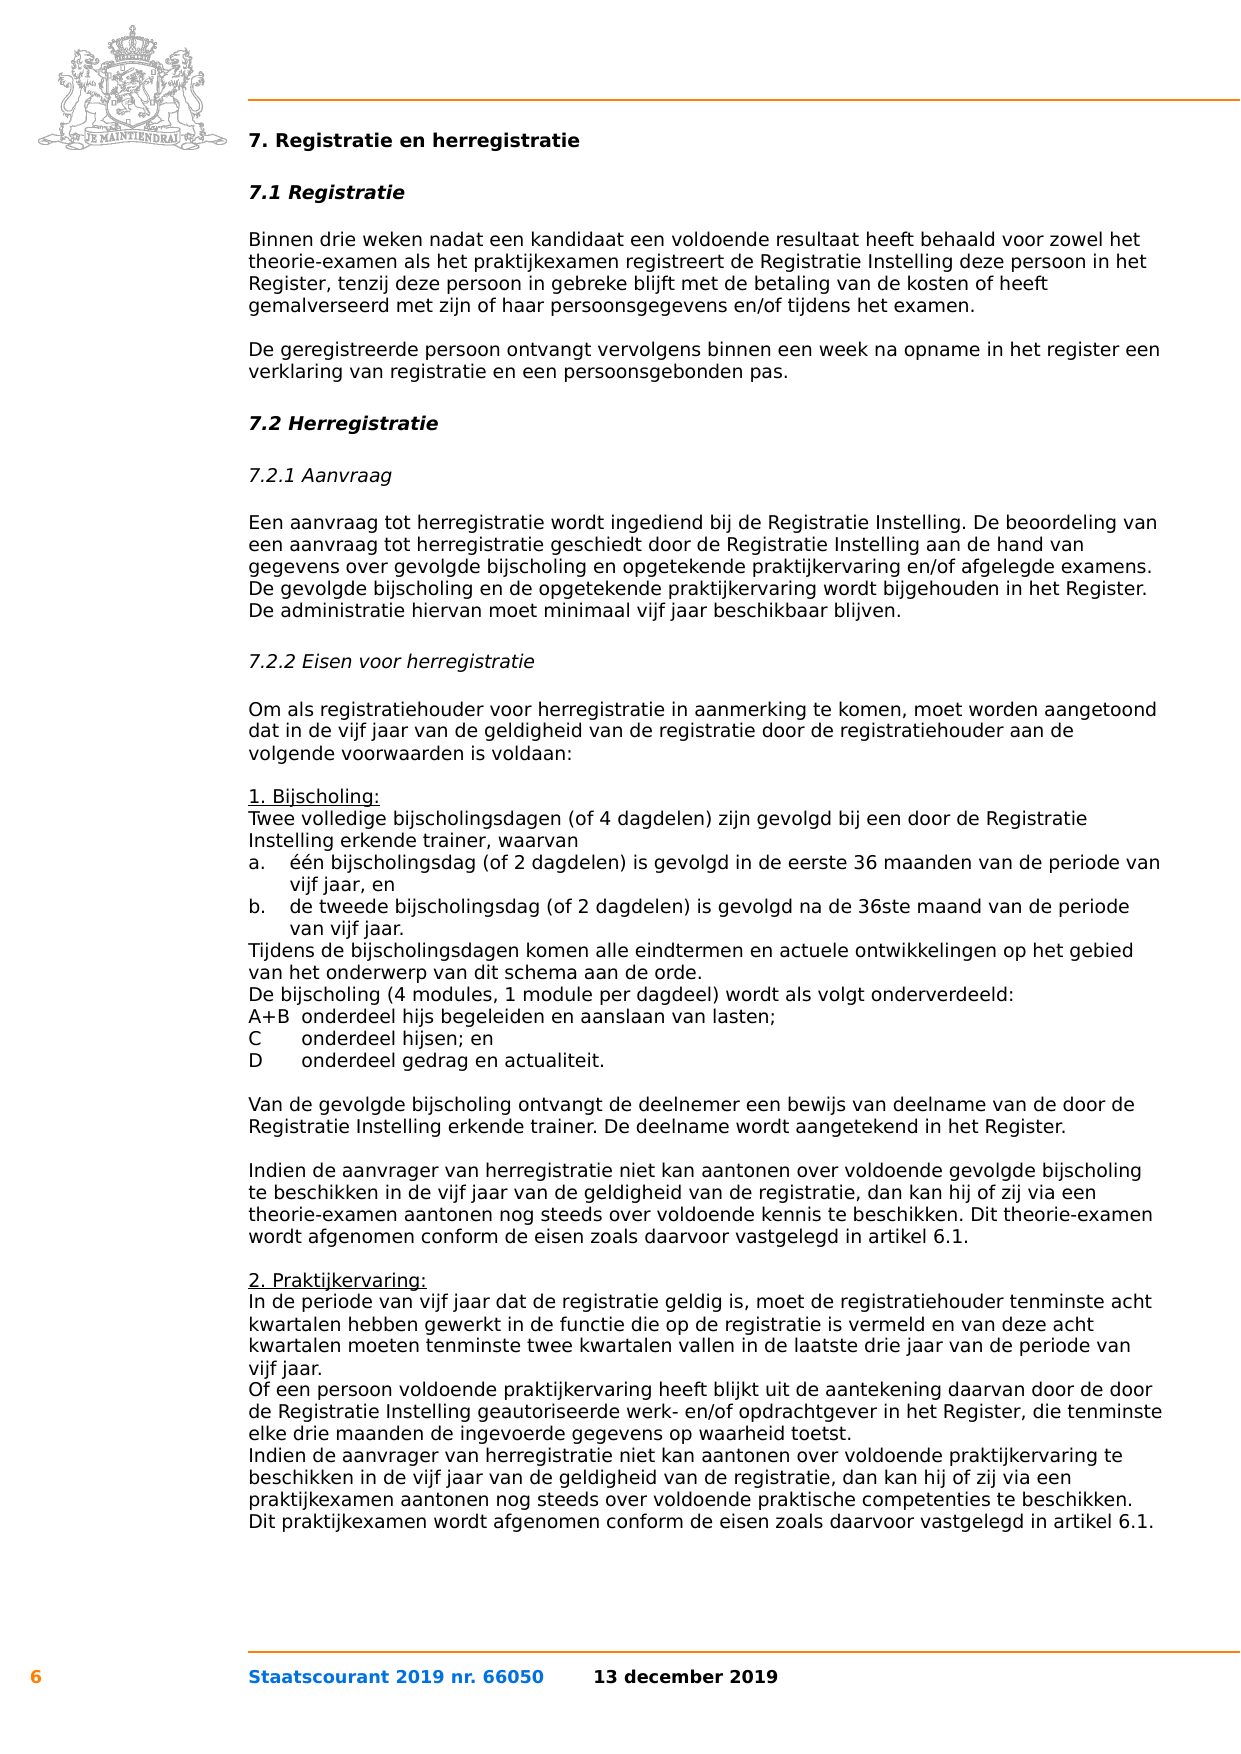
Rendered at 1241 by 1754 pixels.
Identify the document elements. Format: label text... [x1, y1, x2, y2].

text 1. Bijscholing: [248, 786, 1163, 808]
text Indien de aanvrager van herregistratie niet kan aantonen over voldoende praktijkervaring te beschikken in de vijf jaar van de geldigheid van de registratie, dan kan hij of zij via een praktijkexamen aantonen nog steeds over voldoende praktische competenties te beschikken. [248, 1445, 1163, 1511]
text b. de tweede bijscholingsdag (of 2 dagdelen) is gevolgd na de 36ste maand van de periode van vijf jaar. [248, 896, 1163, 940]
text A+B onderdeel hijs begeleiden en aanslaan van lasten; [248, 1006, 1163, 1028]
text 2. Praktijkervaring: [248, 1269, 1163, 1291]
text Binnen drie weken nadat een kandidaat een voldoende resultaat heeft behaald voor zowel het theorie-examen als het praktijkexamen registreert de Registratie Instelling deze persoon in het Register, tenzij deze persoon in gebreke blijft met de betaling van de kosten of heeft gemalverseerd met zijn of haar persoonsgegevens en/of tijdens het examen. [248, 229, 1163, 317]
text De bijscholing (4 modules, 1 module per dagdeel) wordt als volgt onderverdeeld: [248, 984, 1163, 1006]
text In de periode van vijf jaar dat de registratie geldig is, moet de registratiehouder tenminste acht kwartalen hebben gewerkt in de functie die op de registratie is vermeld en van deze acht kwartalen moeten tenminste twee kwartalen vallen in de laatste drie jaar van de periode van vijf jaar. [248, 1291, 1163, 1379]
text Een aanvraag tot herregistratie wordt ingediend bij de Registratie Instelling. De beoordeling van een aanvraag tot herregistratie geschiedt door de Registratie Instelling aan de hand van gegevens over gevolgde bijscholing en opgetekende praktijkervaring en/of afgelegde examens. [248, 512, 1163, 577]
text D onderdeel gedrag en actualiteit. [248, 1050, 1163, 1072]
text Twee volledige bijscholingsdagen (of 4 dagdelen) zijn gevolgd bij een door de Registratie Instelling erkende trainer, waarvan [248, 808, 1163, 852]
text C onderdeel hijsen; en [248, 1028, 1163, 1050]
text Om als registratiehouder voor herregistratie in aanmerking te komen, moet worden aangetoond dat in de vijf jaar van de geldigheid van de registratie door de registratiehouder aan de volgende voorwaarden is voldaan: [248, 698, 1163, 764]
subtitle 7.2.1 Aanvraag [248, 464, 1163, 487]
subtitle 7. Registratie en herregistratie [248, 130, 1163, 152]
subtitle 7.2 Herregistratie [248, 413, 1163, 434]
subtitle 7.2.2 Eisen voor herregistratie [248, 651, 1163, 673]
text Indien de aanvrager van herregistratie niet kan aantonen over voldoende gevolgde bijscholing te beschikken in de vijf jaar van de geldigheid van de registratie, dan kan hij of zij via een theorie-examen aantonen nog steeds over voldoende kennis te beschikken. Dit theorie-examen wordt afgenomen conform de eisen zoals daarvoor vastgelegd in artikel 6.1. [248, 1160, 1163, 1248]
text Tijdens de bijscholingsdagen komen alle eindtermen en actuele ontwikkelingen op het gebied van het onderwerp van dit schema aan de orde. [248, 940, 1163, 984]
text De geregistreerde persoon ontvangt vervolgens binnen een week na opname in het register een verklaring van registratie en een persoonsgebonden pas. [248, 339, 1163, 383]
text Of een persoon voldoende praktijkervaring heeft blijkt uit de aantekening daarvan door de door de Registratie Instelling geautoriseerde werk- en/of opdrachtgever in het Register, die tenminste elke drie maanden de ingevoerde gegevens op waarheid toetst. [248, 1379, 1163, 1445]
text Dit praktijkexamen wordt afgenomen conform de eisen zoals daarvoor vastgelegd in artikel 6.1. [248, 1511, 1163, 1533]
picture [38, 25, 227, 150]
text a. één bijscholingsdag (of 2 dagdelen) is gevolgd in de eerste 36 maanden van de periode van vijf jaar, en [248, 852, 1163, 896]
text De gevolgde bijscholing en de opgetekende praktijkervaring wordt bijgehouden in het Register. De administratie hiervan moet minimaal vijf jaar beschikbaar blijven. [248, 577, 1163, 621]
text Van de gevolgde bijscholing ontvangt de deelnemer een bewijs van deelname van de door de Registratie Instelling erkende trainer. De deelname wordt aangetekend in het Register. [248, 1094, 1163, 1138]
subtitle 7.1 Registratie [248, 182, 1163, 204]
